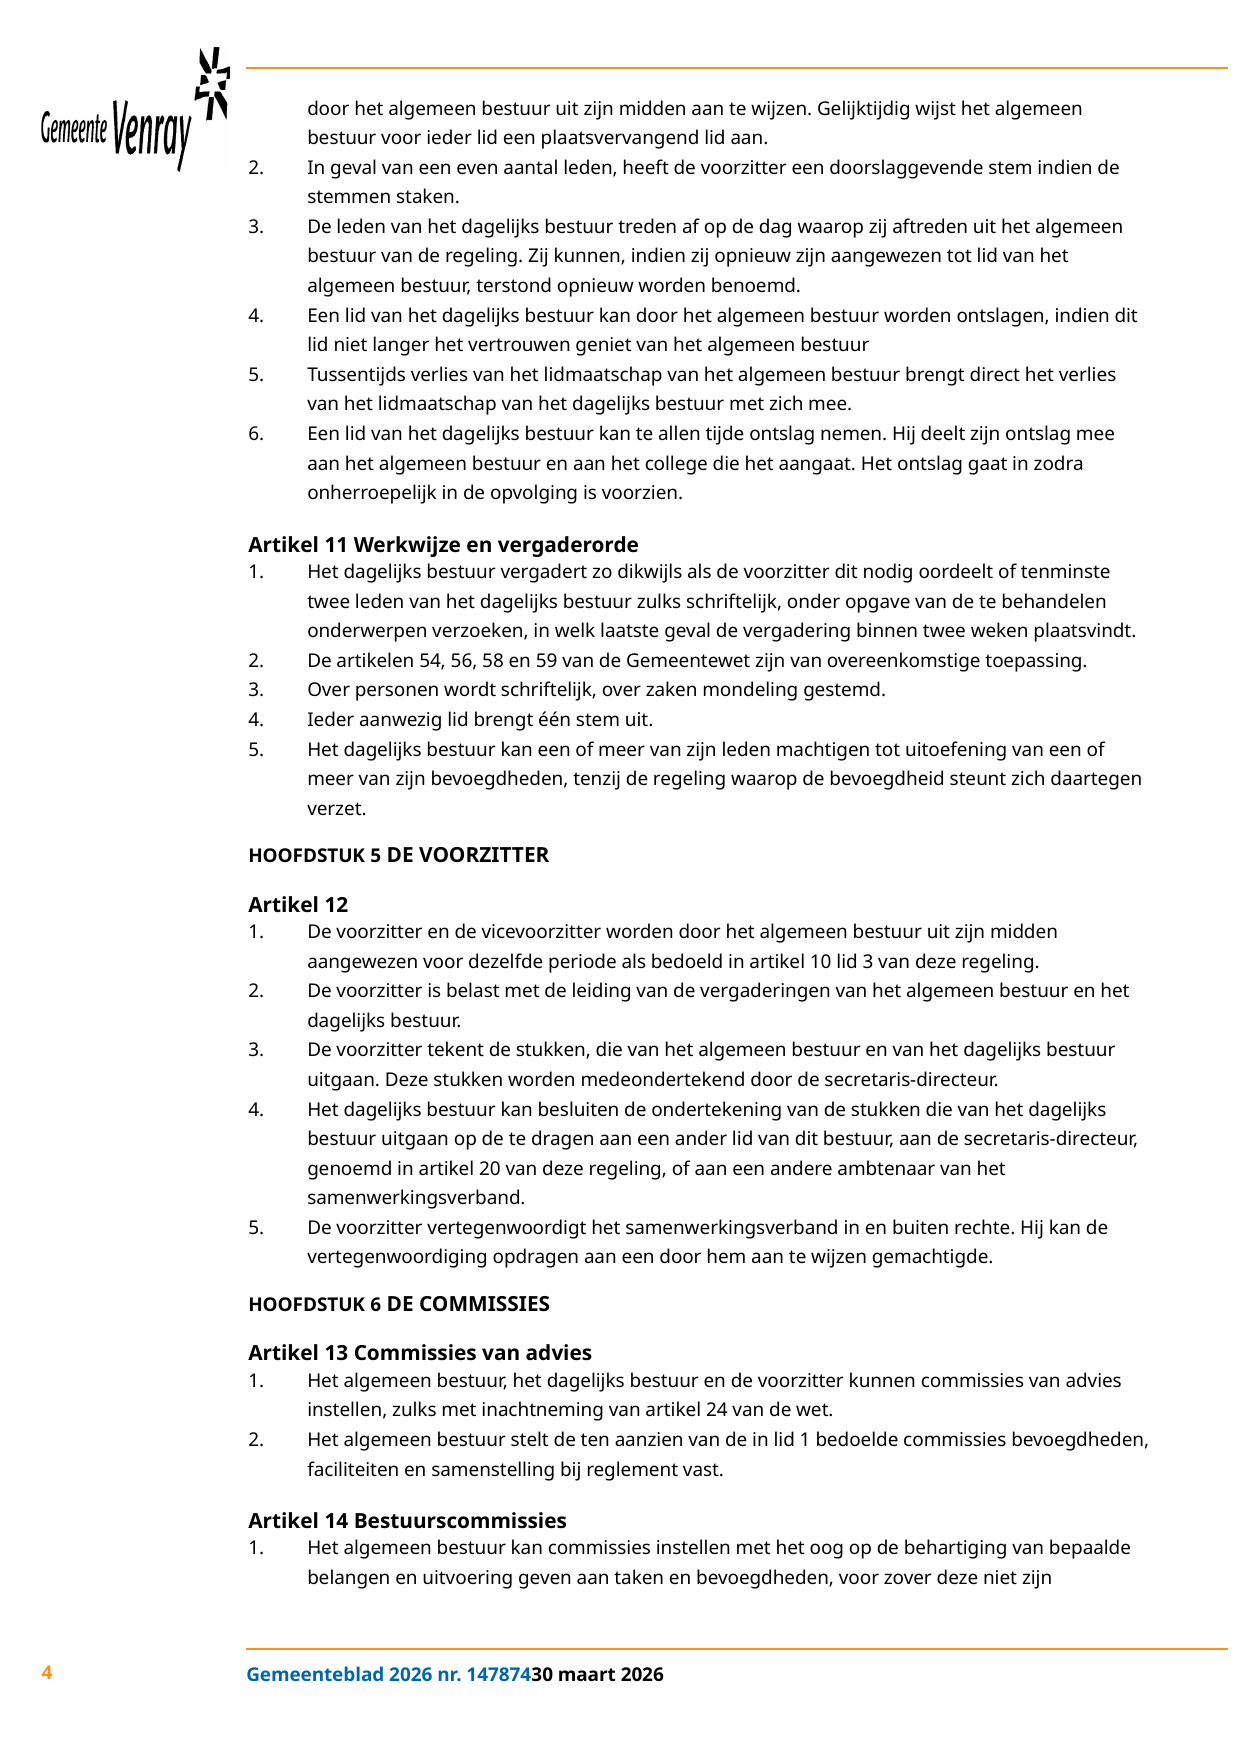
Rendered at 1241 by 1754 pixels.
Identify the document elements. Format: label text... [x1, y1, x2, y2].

list De voorzitter is belast met de leiding van de vergaderingen van het algemeen bestuur en het dagelijks bestuur. [248, 977, 1152, 1033]
list Ieder aanwezig lid brengt één stem uit. [248, 706, 1152, 732]
list Het dagelijks bestuur vergadert zo dikwijls als de voorzitter dit nodig oordeelt of tenminste twee leden van het dagelijks bestuur zulks schriftelijk, onder opgave van de te behandelen onderwerpen verzoeken, in welk laatste geval de vergadering binnen twee weken plaatsvindt. [248, 558, 1152, 643]
list Het algemeen bestuur kan commissies instellen met het oog op de behartiging van bepaalde belangen en uitvoering geven aan taken en bevoegdheden, voor zover deze niet zijn [248, 1534, 1152, 1590]
text Artikel 14 Bestuurscommissies [248, 1506, 1152, 1534]
picture [41, 47, 231, 172]
list Het algemeen bestuur, het dagelijks bestuur en de voorzitter kunnen commissies van advies instellen, zulks met inachtneming van artikel 24 van de wet. [248, 1367, 1152, 1422]
list Het algemeen bestuur stelt de ten aanzien van de in lid 1 bedoelde commissies bevoegdheden, faciliteiten en samenstelling bij reglement vast. [248, 1426, 1152, 1481]
list De leden van het dagelijks bestuur treden af op de dag waarop zij aftreden uit het algemeen bestuur van de regeling. Zij kunnen, indien zij opnieuw zijn aangewezen tot lid van het algemeen bestuur, terstond opnieuw worden benoemd. [248, 213, 1152, 298]
list De voorzitter tekent de stukken, die van het algemeen bestuur en van het dagelijks bestuur uitgaan. Deze stukken worden medeondertekend door de secretaris-directeur. [248, 1037, 1152, 1092]
list Een lid van het dagelijks bestuur kan te allen tijde ontslag nemen. Hij deelt zijn ontslag mee aan het algemeen bestuur en aan het college die het aangaat. Het ontslag gaat in zodra onherroepelijk in de opvolging is voorzien. [248, 420, 1152, 505]
text Artikel 13 Commissies van advies [248, 1338, 1152, 1367]
list De voorzitter vertegenwoordigt het samenwerkingsverband in en buiten rechte. Hij kan de vertegenwoordiging opdragen aan een door hem aan te wijzen gemachtigde. [248, 1214, 1152, 1269]
list Het dagelijks bestuur kan besluiten de ondertekening van de stukken die van het dagelijks bestuur uitgaan op de te dragen aan een ander lid van dit bestuur, aan de secretaris-directeur, genoemd in artikel 20 van deze regeling, of aan een andere ambtenaar van het samenwerkingsverband. [248, 1096, 1152, 1210]
list In geval van een even aantal leden, heeft de voorzitter een doorslaggevende stem indien de stemmen staken. [248, 154, 1152, 209]
list Het dagelijks bestuur kan een of meer van zijn leden machtigen tot uitoefening van een of meer van zijn bevoegdheden, tenzij de regeling waarop de bevoegdheid steunt zich daartegen verzet. [248, 736, 1152, 821]
list Over personen wordt schriftelijk, over zaken mondeling gestemd. [248, 677, 1152, 702]
list De artikelen 54, 56, 58 en 59 van de Gemeentewet zijn van overeenkomstige toepassing. [248, 647, 1152, 673]
text Artikel 12 [248, 890, 1152, 918]
list Tussentijds verlies van het lidmaatschap van het algemeen bestuur brengt direct het verlies van het lidmaatschap van het dagelijks bestuur met zich mee. [248, 361, 1152, 416]
text Artikel 11 Werkwijze en vergaderorde [248, 530, 1152, 558]
list De voorzitter en de vicevoorzitter worden door het algemeen bestuur uit zijn midden aangewezen voor dezelfde periode als bedoeld in artikel 10 lid 3 van deze regeling. [248, 918, 1152, 973]
list door het algemeen bestuur uit zijn midden aan te wijzen. Gelijktijdig wijst het algemeen bestuur voor ieder lid een plaatsvervangend lid aan. [248, 95, 1152, 150]
text HOOFDSTUK 5 DE VOORZITTER [248, 841, 1152, 869]
list Een lid van het dagelijks bestuur kan door het algemeen bestuur worden ontslagen, indien dit lid niet langer het vertrouwen geniet van het algemeen bestuur [248, 302, 1152, 357]
text HOOFDSTUK 6 DE COMMISSIES [248, 1289, 1152, 1318]
